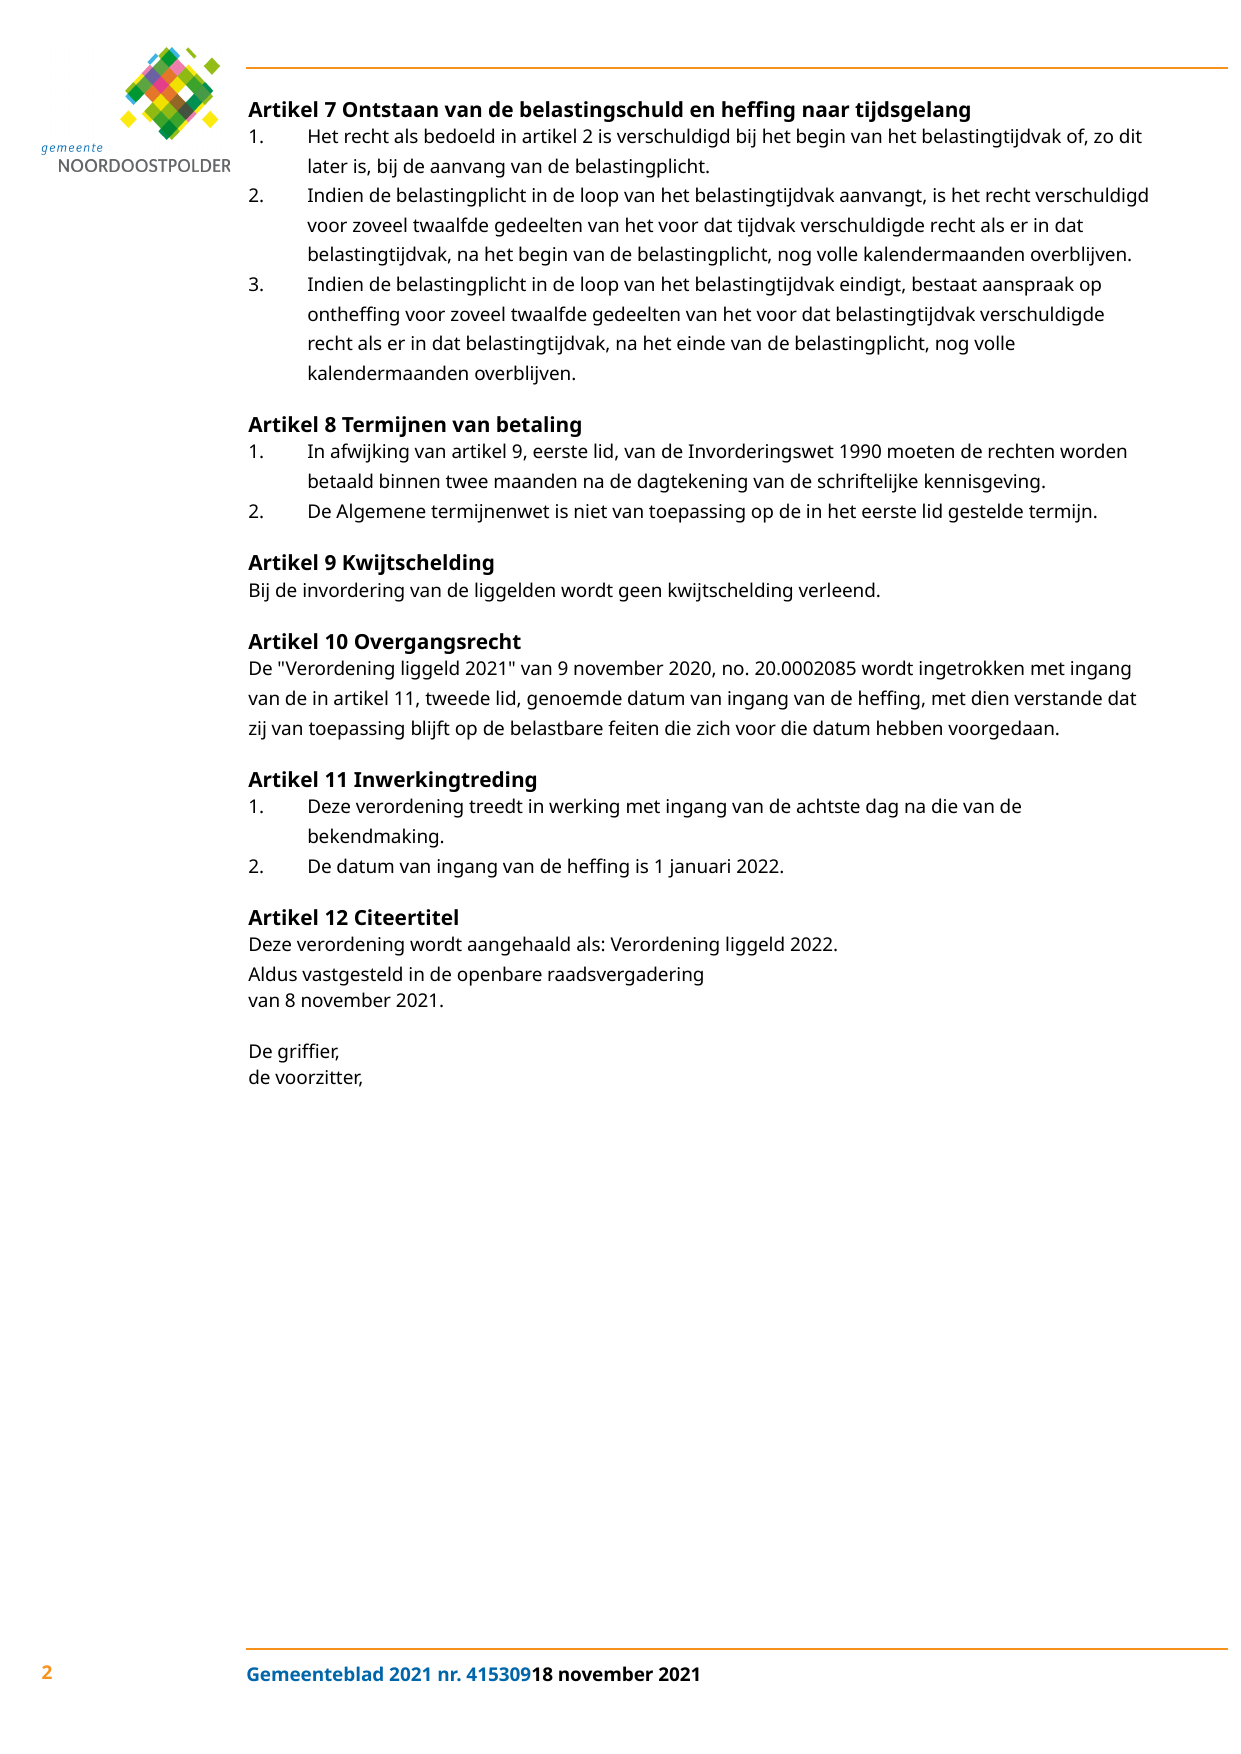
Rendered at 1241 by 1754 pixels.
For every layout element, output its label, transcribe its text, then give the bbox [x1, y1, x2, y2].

list Deze verordening treedt in werking met ingang van de achtste dag na die van de bekendmaking. [248, 794, 1152, 849]
text van 8 november 2021. [248, 987, 1152, 1013]
list De Algemene termijnenwet is niet van toepassing op de in het eerste lid gestelde termijn. [248, 498, 1152, 524]
text Bij de invordering van de liggelden wordt geen kwijtschelding verleend. [248, 577, 1152, 602]
text Artikel 7 Ontstaan van de belastingschuld en heffing naar tijdsgelang [248, 95, 1152, 123]
text Artikel 10 Overgangsrecht [248, 627, 1152, 656]
list Indien de belastingplicht in de loop van het belastingtijdvak eindigt, bestaat aanspraak op ontheffing voor zoveel twaalfde gedeelten van het voor dat belastingtijdvak verschuldigde recht als er in dat belastingtijdvak, na het einde van de belastingplicht, nog volle kalendermaanden overblijven. [248, 271, 1152, 386]
text Artikel 9 Kwijtschelding [248, 548, 1152, 577]
text De griffier, [248, 1038, 1152, 1064]
text De "Verordening liggeld 2021" van 9 november 2020, no. 20.0002085 wordt ingetrokken met ingang van de in artikel 11, tweede lid, genoemde datum van ingang van de heffing, met dien verstande dat zij van toepassing blijft op de belastbare feiten die zich voor die datum hebben voorgedaan. [248, 656, 1152, 741]
text de voorzitter, [248, 1064, 1152, 1090]
text Deze verordening wordt aangehaald als: Verordening liggeld 2022. [248, 932, 1152, 957]
list Het recht als bedoeld in artikel 2 is verschuldigd bij het begin van het belastingtijdvak of, zo dit later is, bij de aanvang van de belastingplicht. [248, 123, 1152, 178]
list Indien de belastingplicht in de loop van het belastingtijdvak aanvangt, is het recht verschuldigd voor zoveel twaalfde gedeelten van het voor dat tijdvak verschuldigde recht als er in dat belastingtijdvak, na het begin van de belastingplicht, nog volle kalendermaanden overblijven. [248, 182, 1152, 267]
list De datum van ingang van de heffing is 1 januari 2022. [248, 853, 1152, 878]
text Artikel 12 Citeertitel [248, 903, 1152, 932]
list In afwijking van artikel 9, eerste lid, van de Invorderingswet 1990 moeten de rechten worden betaald binnen twee maanden na de dagtekening van de schriftelijke kennisgeving. [248, 439, 1152, 494]
text Aldus vastgesteld in de openbare raadsvergadering [248, 961, 1152, 987]
text Artikel 11 Inwerkingtreding [248, 765, 1152, 794]
text Artikel 8 Termijnen van betaling [248, 410, 1152, 439]
picture [41, 47, 231, 172]
